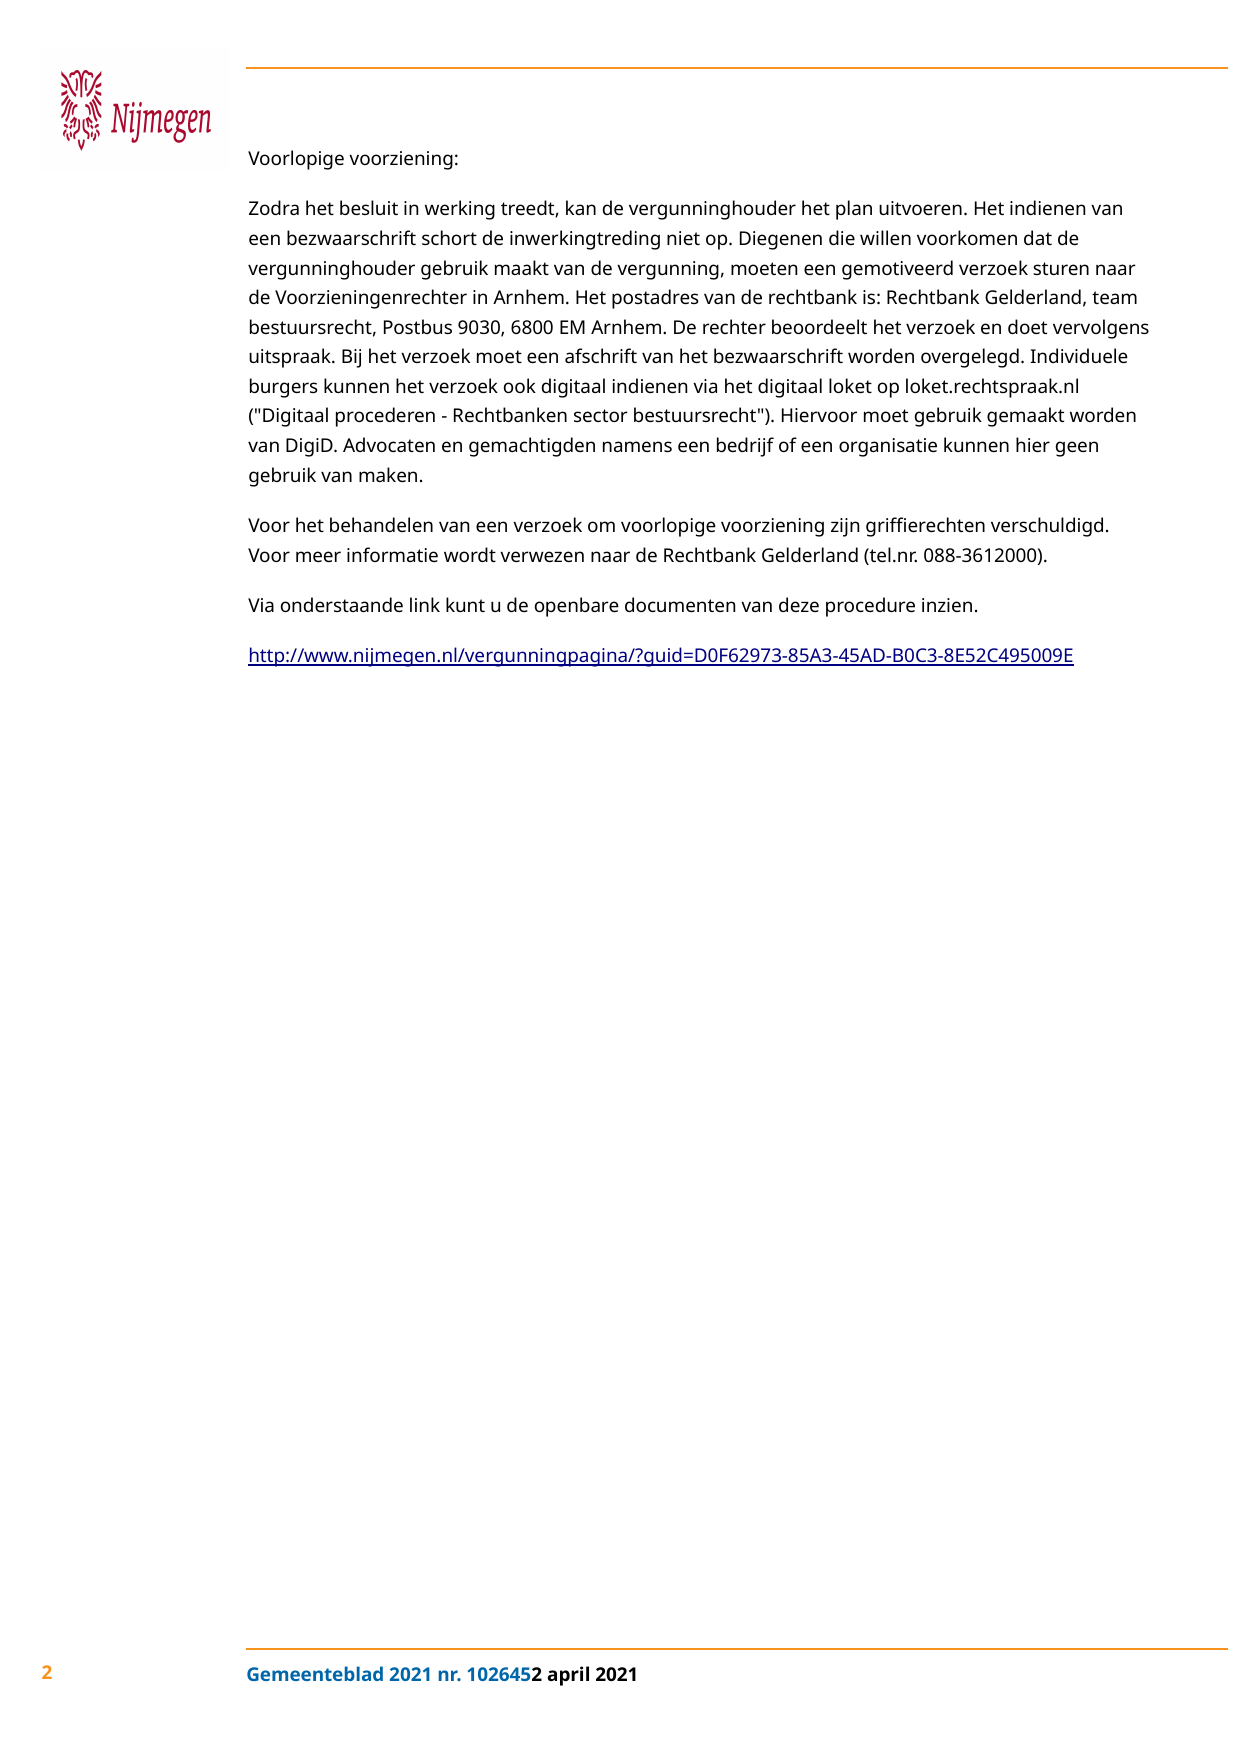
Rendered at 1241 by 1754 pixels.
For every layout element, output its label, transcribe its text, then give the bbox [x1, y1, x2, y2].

text Zodra het besluit in werking treedt, kan de vergunninghouder het plan uitvoeren. Het indienen van een bezwaarschrift schort de inwerkingtreding niet op. Diegenen die willen voorkomen dat de vergunninghouder gebruik maakt van de vergunning, moeten een gemotiveerd verzoek sturen naar de Voorzieningenrechter in Arnhem. Het postadres van de rechtbank is: Rechtbank Gelderland, team bestuursrecht, Postbus 9030, 6800 EM Arnhem. De rechter beoordeelt het verzoek en doet vervolgens uitspraak. Bij het verzoek moet een afschrift van het bezwaarschrift worden overgelegd. Individuele burgers kunnen het verzoek ook digitaal indienen via het digitaal loket op loket.rechtspraak.nl ("Digitaal procederen - Rechtbanken sector bestuursrecht"). Hiervoor moet gebruik gemaakt worden van DigiD. Advocaten en gemachtigden namens een bedrijf of een organisatie kunnen hier geen gebruik van maken. [248, 196, 1152, 488]
text Via onderstaande link kunt u de openbare documenten van deze procedure inzien. [248, 592, 1152, 618]
text Voorlopige voorziening: [248, 145, 1152, 171]
text http://www.nijmegen.nl/vergunningpagina/?guid=D0F62973-85A3-45AD-B0C3-8E52C495009E [248, 643, 1152, 668]
text Voor het behandelen van een verzoek om voorlopige voorziening zijn griffierechten verschuldigd. Voor meer informatie wordt verwezen naar de Rechtbank Gelderland (tel.nr. 088-3612000). [248, 512, 1152, 568]
picture [41, 47, 231, 172]
